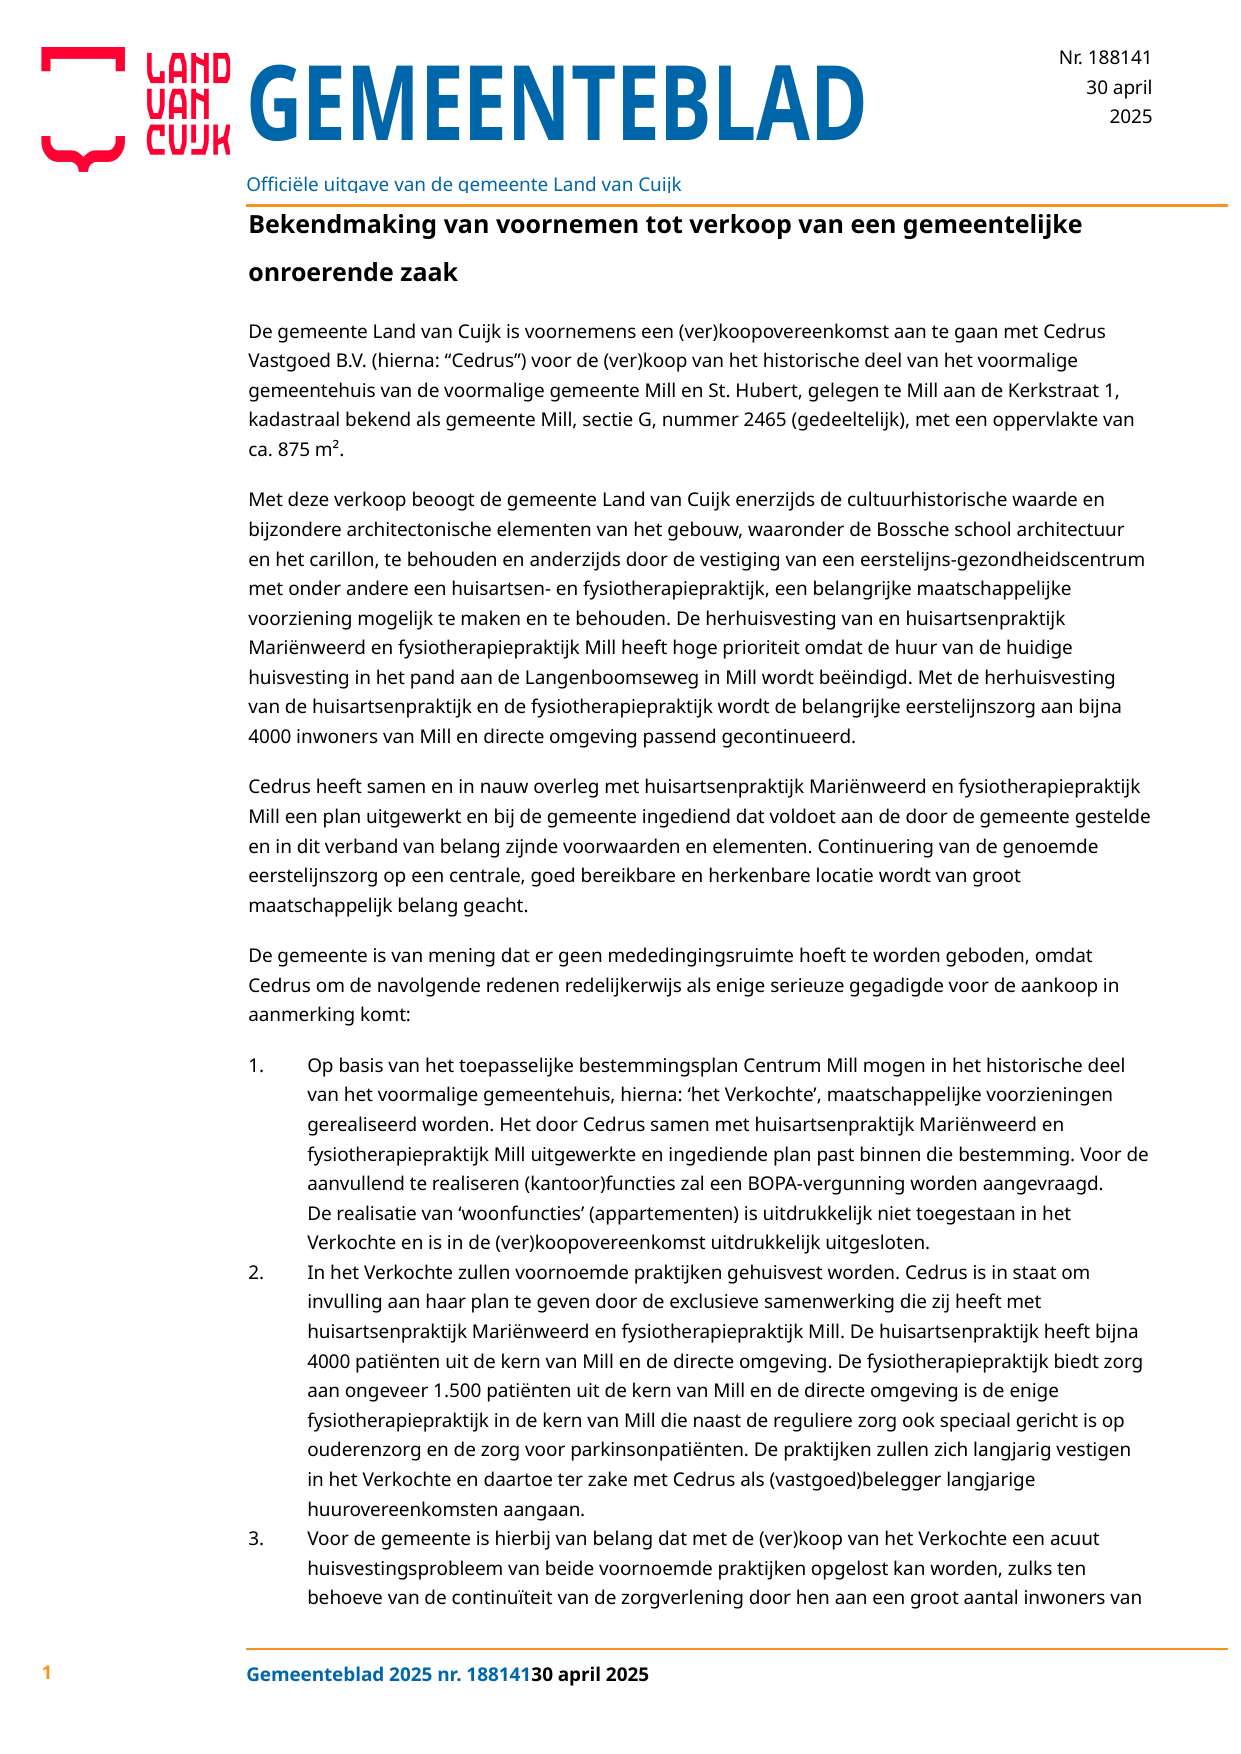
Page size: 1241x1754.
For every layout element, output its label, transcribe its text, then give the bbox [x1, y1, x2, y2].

text De gemeente is van mening dat er geen mededingingsruimte hoeft te worden geboden, omdat Cedrus om de navolgende redenen redelijkerwijs als enige serieuze gegadigde voor de aankoop in aanmerking komt: [248, 942, 1152, 1027]
text De gemeente Land van Cuijk is voornemens een (ver)koopovereenkomst aan te gaan met Cedrus Vastgoed B.V. (hierna: “Cedrus”) voor de (ver)koop van het historische deel van het voormalige gemeentehuis van de voormalige gemeente Mill en St. Hubert, gelegen te Mill aan de Kerkstraat 1, kadastraal bekend als gemeente Mill, sectie G, nummer 2465 (gedeeltelijk), met een oppervlakte van ca. 875 m². [248, 318, 1152, 462]
text Bekendmaking van voornemen tot verkoop van een gemeentelijke onroerende zaak [248, 207, 1152, 288]
picture [41, 47, 231, 172]
text Cedrus heeft samen en in nauw overleg met huisartsenpraktijk Mariënweerd en fysiotherapiepraktijk Mill een plan uitgewerkt en bij de gemeente ingediend dat voldoet aan de door de gemeente gestelde en in dit verband van belang zijnde voorwaarden en elementen. Continuering van de genoemde eerstelijnszorg op een centrale, goed bereikbare en herkenbare locatie wordt van groot maatschappelijk belang geacht. [248, 774, 1152, 918]
list In het Verkochte zullen voornoemde praktijken gehuisvest worden. Cedrus is in staat om invulling aan haar plan te geven door de exclusieve samenwerking die zij heeft met huisartsenpraktijk Mariënweerd en fysiotherapiepraktijk Mill. De huisartsenpraktijk heeft bijna 4000 patiënten uit de kern van Mill en de directe omgeving. De fysiotherapiepraktijk biedt zorg aan ongeveer 1.500 patiënten uit de kern van Mill en de directe omgeving is de enige fysiotherapiepraktijk in de kern van Mill die naast de reguliere zorg ook speciaal gericht is op ouderenzorg en de zorg voor parkinsonpatiënten. De praktijken zullen zich langjarig vestigen in het Verkochte en daartoe ter zake met Cedrus als (vastgoed)belegger langjarige huurovereenkomsten aangaan. [248, 1259, 1152, 1522]
list Voor de gemeente is hierbij van belang dat met de (ver)koop van het Verkochte een acuut huisvestingsprobleem van beide voornoemde praktijken opgelost kan worden, zulks ten behoeve van de continuïteit van de zorgverlening door hen aan een groot aantal inwoners van [248, 1525, 1152, 1610]
list De realisatie van ‘woonfuncties’ (appartementen) is uitdrukkelijk niet toegestaan in het Verkochte en is in de (ver)koopovereenkomst uitdrukkelijk uitgesloten. [248, 1200, 1152, 1255]
text Met deze verkoop beoogt de gemeente Land van Cuijk enerzijds de cultuurhistorische waarde en bijzondere architectonische elementen van het gebouw, waaronder de Bossche school architectuur en het carillon, te behouden en anderzijds door de vestiging van een eerstelijns-gezondheidscentrum met onder andere een huisartsen- en fysiotherapiepraktijk, een belangrijke maatschappelijke voorziening mogelijk te maken en te behouden. De herhuisvesting van en huisartsenpraktijk Mariënweerd en fysiotherapiepraktijk Mill heeft hoge prioriteit omdat de huur van de huidige huisvesting in het pand aan de Langenboomseweg in Mill wordt beëindigd. Met de herhuisvesting van de huisartsenpraktijk en de fysiotherapiepraktijk wordt de belangrijke eerstelijnszorg aan bijna 4000 inwoners van Mill en directe omgeving passend gecontinueerd. [248, 487, 1152, 749]
list Op basis van het toepasselijke bestemmingsplan Centrum Mill mogen in het historische deel van het voormalige gemeentehuis, hierna: ‘het Verkochte’, maatschappelijke voorzieningen gerealiseerd worden. Het door Cedrus samen met huisartsenpraktijk Mariënweerd en fysiotherapiepraktijk Mill uitgewerkte en ingediende plan past binnen die bestemming. Voor de aanvullend te realiseren (kantoor)functies zal een BOPA-vergunning worden aangevraagd. [248, 1052, 1152, 1196]
